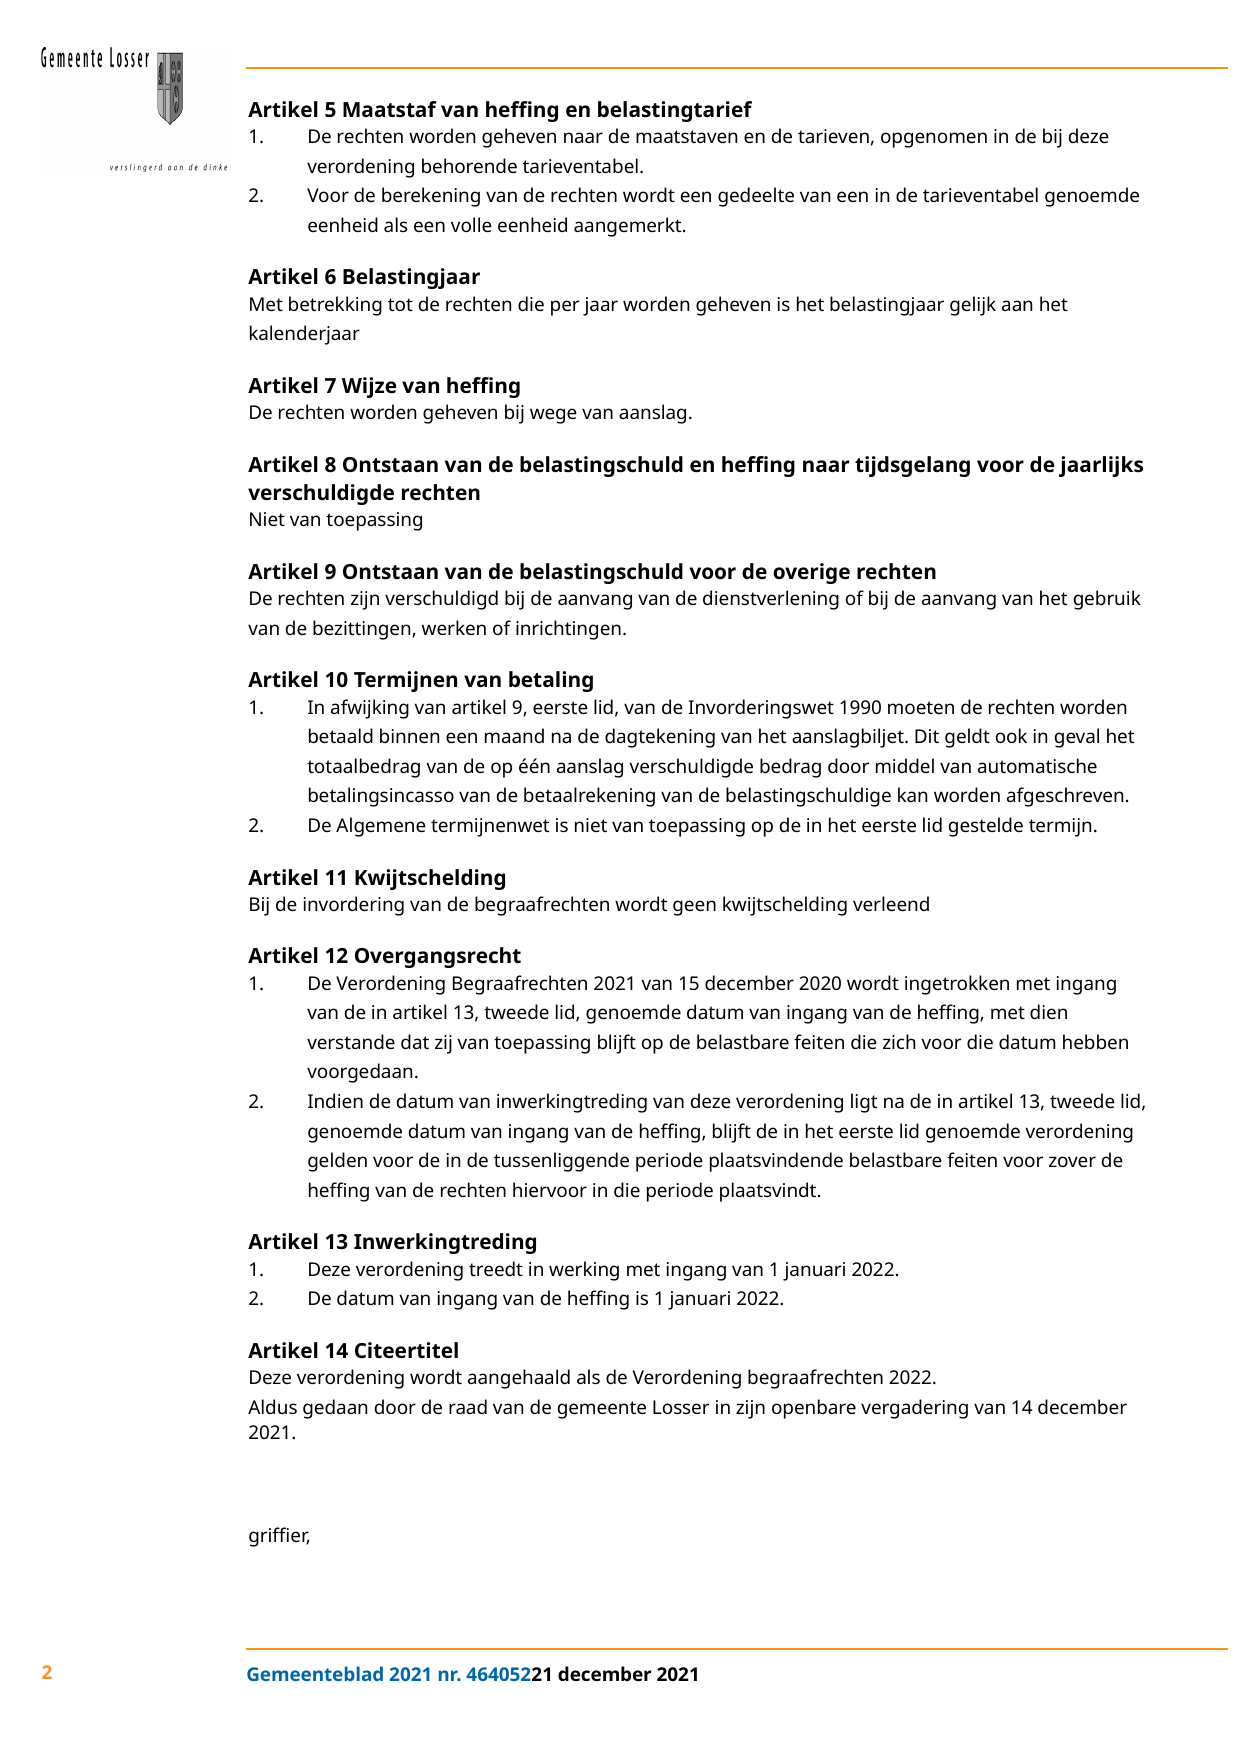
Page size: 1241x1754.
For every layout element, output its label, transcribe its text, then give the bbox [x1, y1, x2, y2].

text Niet van toepassing [248, 507, 1152, 532]
text De rechten zijn verschuldigd bij de aanvang van de dienstverlening of bij de aanvang van het gebruik van de bezittingen, werken of inrichtingen. [248, 585, 1152, 641]
list Indien de datum van inwerkingtreding van deze verordening ligt na de in artikel 13, tweede lid, genoemde datum van ingang van de heffing, blijft de in het eerste lid genoemde verordening gelden voor de in de tussenliggende periode plaatsvindende belastbare feiten voor zover de heffing van de rechten hiervoor in die periode plaatsvindt. [248, 1088, 1152, 1203]
text Met betrekking tot de rechten die per jaar worden geheven is het belastingjaar gelijk aan het kalenderjaar [248, 291, 1152, 346]
list De Verordening Begraafrechten 2021 van 15 december 2020 wordt ingetrokken met ingang van de in artikel 13, tweede lid, genoemde datum van ingang van de heffing, met dien verstande dat zij van toepassing blijft op de belastbare feiten die zich voor die datum hebben voorgedaan. [248, 970, 1152, 1084]
text Bij de invordering van de begraafrechten wordt geen kwijtschelding verleend [248, 891, 1152, 917]
text Deze verordening wordt aangehaald als de Verordening begraafrechten 2022. [248, 1364, 1152, 1390]
text Artikel 13 Inwerkingtreding [248, 1227, 1152, 1256]
text griffier, [248, 1522, 1152, 1548]
list De Algemene termijnenwet is niet van toepassing op de in het eerste lid gestelde termijn. [248, 812, 1152, 838]
text Aldus gedaan door de raad van de gemeente Losser in zijn openbare vergadering van 14 december 2021. [248, 1394, 1152, 1445]
text Artikel 9 Ontstaan van de belastingschuld voor de overige rechten [248, 557, 1152, 585]
text Artikel 14 Citeertitel [248, 1336, 1152, 1364]
text Artikel 8 Ontstaan van de belastingschuld en heffing naar tijdsgelang voor de jaarlijks verschuldigde rechten [248, 450, 1152, 507]
list De datum van ingang van de heffing is 1 januari 2022. [248, 1285, 1152, 1311]
list In afwijking van artikel 9, eerste lid, van de Invorderingswet 1990 moeten de rechten worden betaald binnen een maand na de dagtekening van het aanslagbiljet. Dit geldt ook in geval het totaalbedrag van de op één aanslag verschuldigde bedrag door middel van automatische betalingsincasso van de betaalrekening van de belastingschuldige kan worden afgeschreven. [248, 694, 1152, 808]
list De rechten worden geheven naar de maatstaven en de tarieven, opgenomen in de bij deze verordening behorende tarieventabel. [248, 123, 1152, 178]
text Artikel 11 Kwijtschelding [248, 863, 1152, 891]
list Voor de berekening van de rechten wordt een gedeelte van een in de tarieventabel genoemde eenheid als een volle eenheid aangemerkt. [248, 182, 1152, 238]
text Artikel 5 Maatstaf van heffing en belastingtarief [248, 95, 1152, 123]
text De rechten worden geheven bij wege van aanslag. [248, 399, 1152, 425]
list Deze verordening treedt in werking met ingang van 1 januari 2022. [248, 1256, 1152, 1282]
picture [41, 47, 231, 172]
text Artikel 12 Overgangsrecht [248, 941, 1152, 970]
text Artikel 10 Termijnen van betaling [248, 665, 1152, 694]
text Artikel 7 Wijze van heffing [248, 371, 1152, 399]
text Artikel 6 Belastingjaar [248, 262, 1152, 291]
